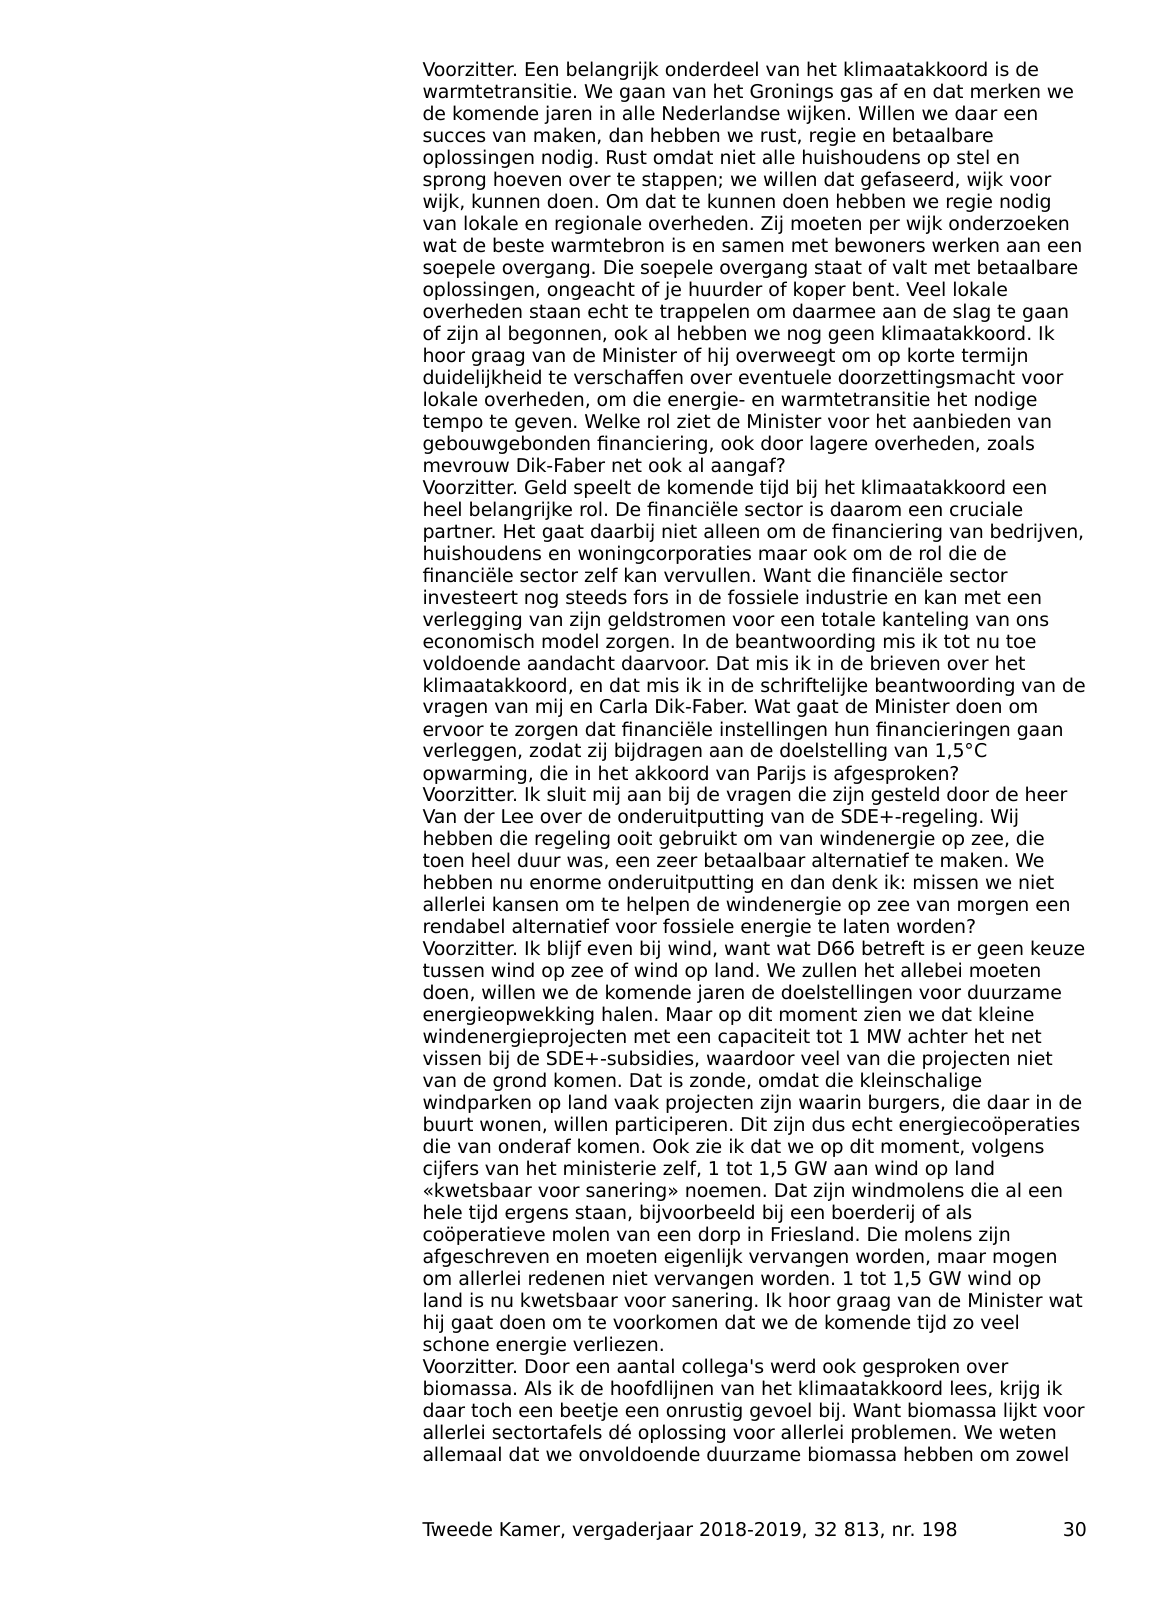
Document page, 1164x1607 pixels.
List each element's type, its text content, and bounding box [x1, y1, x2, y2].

text Voorzitter. Door een aantal collega's werd ook gesproken over biomassa. Als ik de hoofdlijnen van het klimaatakkoord lees, krijg ik daar toch een beetje een onrustig gevoel bij. Want biomassa lijkt voor allerlei sectortafels dé oplossing voor allerlei problemen. We weten allemaal dat we onvoldoende duurzame biomassa hebben om zowel [422, 1356, 1087, 1466]
text Voorzitter. Ik sluit mij aan bij de vragen die zijn gesteld door de heer Van der Lee over de onderuitputting van de SDE+-regeling. Wij hebben die regeling ooit gebruikt om van windenergie op zee, die toen heel duur was, een zeer betaalbaar alternatief te maken. We hebben nu enorme onderuitputting en dan denk ik: missen we niet allerlei kansen om te helpen de windenergie op zee van morgen een rendabel alternatief voor fossiele energie te laten worden? [422, 784, 1087, 938]
text Voorzitter. Geld speelt de komende tijd bij het klimaatakkoord een heel belangrijke rol. De financiële sector is daarom een cruciale partner. Het gaat daarbij niet alleen om de financiering van bedrijven, huishoudens en woningcorporaties maar ook om de rol die de financiële sector zelf kan vervullen. Want die financiële sector investeert nog steeds fors in de fossiele industrie en kan met een verlegging van zijn geldstromen voor een totale kanteling van ons economisch model zorgen. In de beantwoording mis ik tot nu toe voldoende aandacht daarvoor. Dat mis ik in de brieven over het klimaatakkoord, en dat mis ik in de schriftelijke beantwoording van de vragen van mij en Carla Dik-Faber. Wat gaat de Minister doen om ervoor te zorgen dat financiële instellingen hun financieringen gaan verleggen, zodat zij bijdragen aan de doelstelling van 1,5°C opwarming, die in het akkoord van Parijs is afgesproken? [422, 477, 1087, 784]
text Voorzitter. Ik blijf even bij wind, want wat D66 betreft is er geen keuze tussen wind op zee of wind op land. We zullen het allebei moeten doen, willen we de komende jaren de doelstellingen voor duurzame energieopwekking halen. Maar op dit moment zien we dat kleine windenergieprojecten met een capaciteit tot 1 MW achter het net vissen bij de SDE+-subsidies, waardoor veel van die projecten niet van de grond komen. Dat is zonde, omdat die kleinschalige windparken op land vaak projecten zijn waarin burgers, die daar in de buurt wonen, willen participeren. Dit zijn dus echt energiecoöperaties die van onderaf komen. Ook zie ik dat we op dit moment, volgens cijfers van het ministerie zelf, 1 tot 1,5 GW aan wind op land «kwetsbaar voor sanering» noemen. Dat zijn windmolens die al een hele tijd ergens staan, bijvoorbeeld bij een boerderij of als coöperatieve molen van een dorp in Friesland. Die molens zijn afgeschreven en moeten eigenlijk vervangen worden, maar mogen om allerlei redenen niet vervangen worden. 1 tot 1,5 GW wind op land is nu kwetsbaar voor sanering. Ik hoor graag van de Minister wat hij gaat doen om te voorkomen dat we de komende tijd zo veel schone energie verliezen. [422, 938, 1087, 1356]
text Voorzitter. Een belangrijk onderdeel van het klimaatakkoord is de warmtetransitie. We gaan van het Gronings gas af en dat merken we de komende jaren in alle Nederlandse wijken. Willen we daar een succes van maken, dan hebben we rust, regie en betaalbare oplossingen nodig. Rust omdat niet alle huishoudens op stel en sprong hoeven over te stappen; we willen dat gefaseerd, wijk voor wijk, kunnen doen. Om dat te kunnen doen hebben we regie nodig van lokale en regionale overheden. Zij moeten per wijk onderzoeken wat de beste warmtebron is en samen met bewoners werken aan een soepele overgang. Die soepele overgang staat of valt met betaalbare oplossingen, ongeacht of je huurder of koper bent. Veel lokale overheden staan echt te trappelen om daarmee aan de slag te gaan of zijn al begonnen, ook al hebben we nog geen klimaatakkoord. Ik hoor graag van de Minister of hij overweegt om op korte termijn duidelijkheid te verschaffen over eventuele doorzettingsmacht voor lokale overheden, om die energie- en warmtetransitie het nodige tempo te geven. Welke rol ziet de Minister voor het aanbieden van gebouwgebonden financiering, ook door lagere overheden, zoals mevrouw Dik-Faber net ook al aangaf? [422, 59, 1087, 477]
